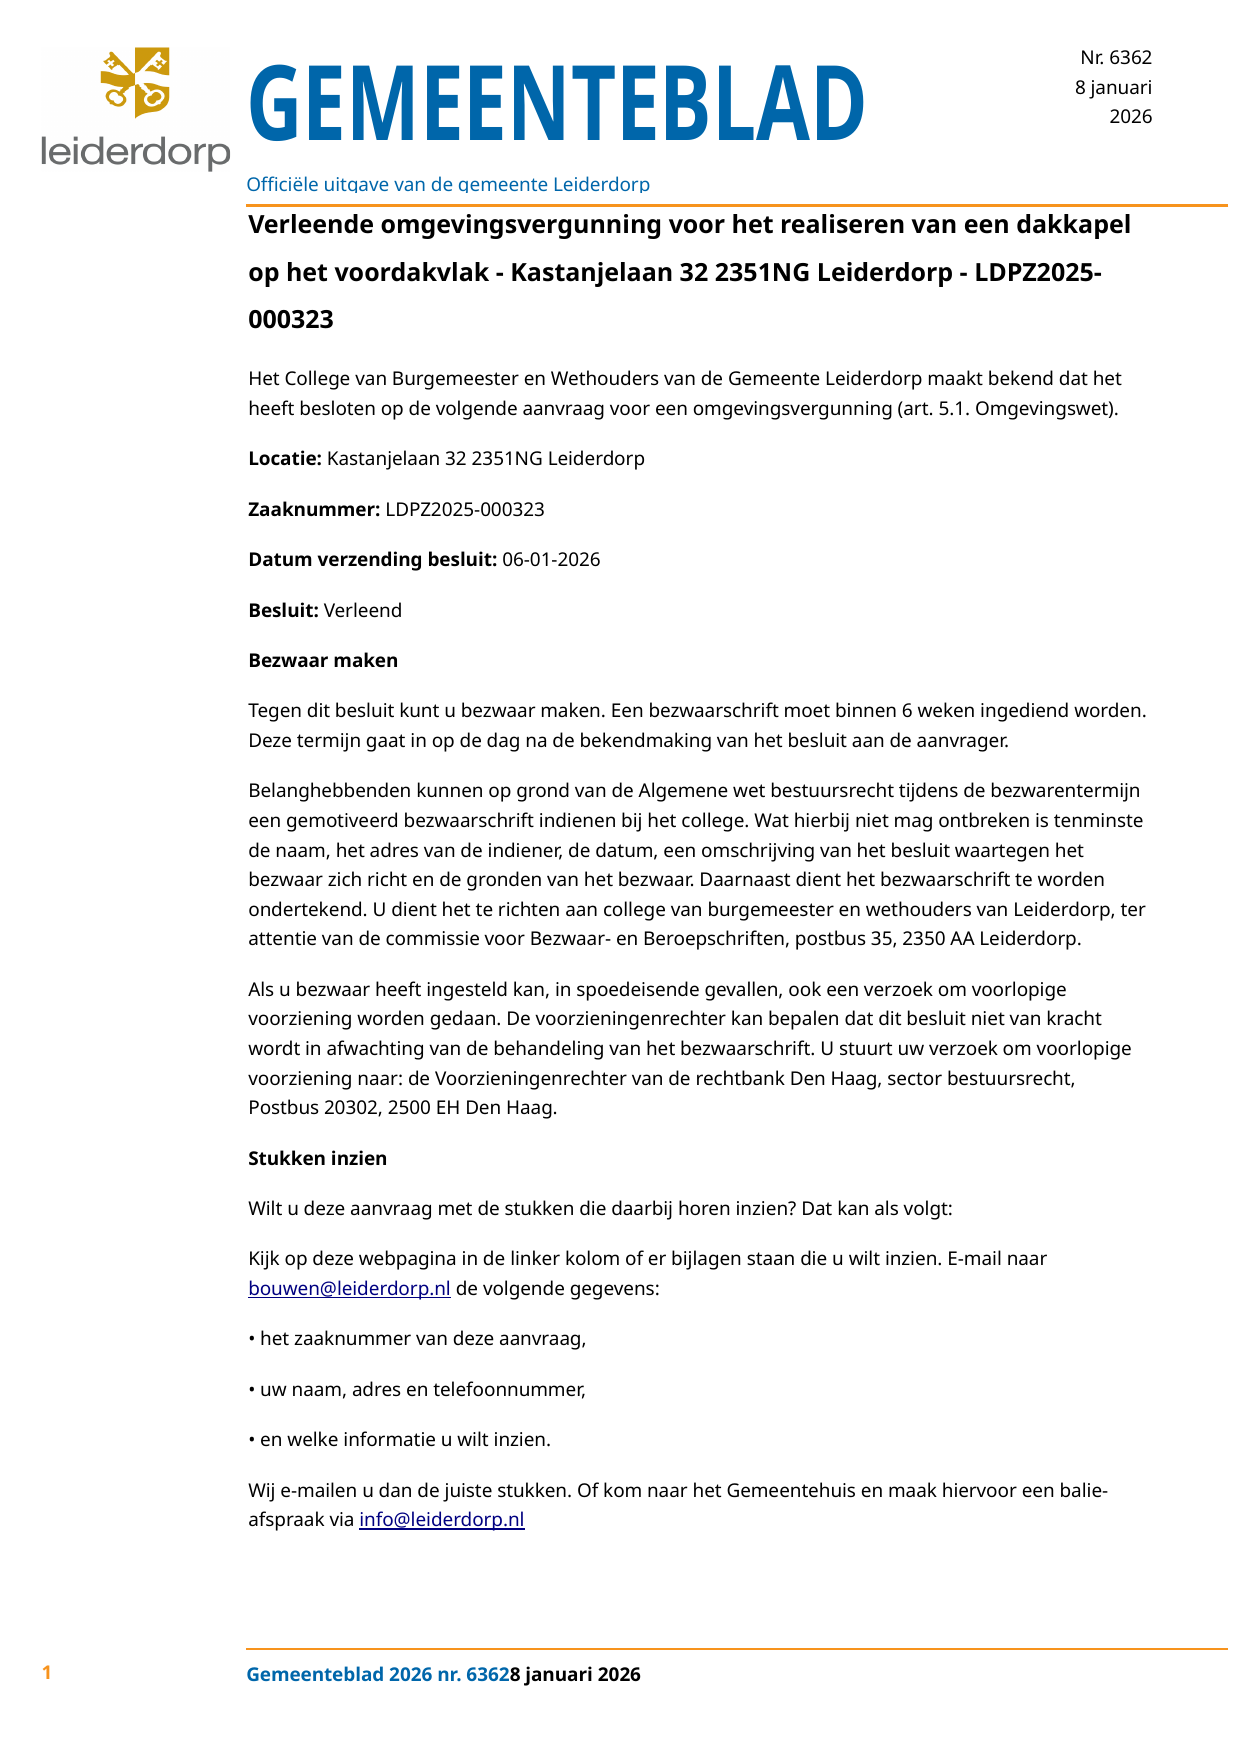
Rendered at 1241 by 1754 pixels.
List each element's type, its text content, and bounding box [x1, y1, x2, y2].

text • het zaaknummer van deze aanvraag, [248, 1326, 1152, 1351]
picture [41, 47, 231, 172]
text Belanghebbenden kunnen op grond van de Algemene wet bestuursrecht tijdens de bezwarentermijn een gemotiveerd bezwaarschrift indienen bij het college. Wat hierbij niet mag ontbreken is tenminste de naam, het adres van de indiener, de datum, een omschrijving van het besluit waartegen het bezwaar zich richt en de gronden van het bezwaar. Daarnaast dient het bezwaarschrift te worden ondertekend. U dient het te richten aan college van burgemeester en wethouders van Leiderdorp, ter attentie van de commissie voor Bezwaar- en Beroepschriften, postbus 35, 2350 AA Leiderdorp. [248, 778, 1152, 951]
text Wilt u deze aanvraag met de stukken die daarbij horen inzien? Dat kan als volgt: [248, 1195, 1152, 1221]
text Verleende omgevingsvergunning voor het realiseren van een dakkapel op het voordakvlak - Kastanjelaan 32 2351NG Leiderdorp - LDPZ2025-000323 [248, 207, 1152, 336]
text Het College van Burgemeester en Wethouders van de Gemeente Leiderdorp maakt bekend dat het heeft besloten op de volgende aanvraag voor een omgevingsvergunning (art. 5.1. Omgevingswet). [248, 366, 1152, 421]
text Besluit: Verleend [248, 597, 1152, 622]
text Bezwaar maken [248, 647, 1152, 673]
text Kijk op deze webpagina in de linker kolom of er bijlagen staan die u wilt inzien. E-mail naar bouwen@leiderdorp.nl de volgende gegevens: [248, 1246, 1152, 1301]
text Als u bezwaar heeft ingesteld kan, in spoedeisende gevallen, ook een verzoek om voorlopige voorziening worden gedaan. De voorzieningenrechter kan bepalen dat dit besluit niet van kracht wordt in afwachting van de behandeling van het bezwaarschrift. U stuurt uw verzoek om voorlopige voorziening naar: de Voorzieningenrechter van de rechtbank Den Haag, sector bestuursrecht, Postbus 20302, 2500 EH Den Haag. [248, 976, 1152, 1120]
text Zaaknummer: LDPZ2025-000323 [248, 496, 1152, 522]
text Wij e-mailen u dan de juiste stukken. Of kom naar het Gemeentehuis en maak hiervoor een balie-afspraak via info@leiderdorp.nl [248, 1477, 1152, 1532]
text • en welke informatie u wilt inzien. [248, 1426, 1152, 1452]
text Stukken inzien [248, 1145, 1152, 1170]
text • uw naam, adres en telefoonnummer, [248, 1376, 1152, 1402]
text Datum verzending besluit: 06-01-2026 [248, 546, 1152, 572]
text Locatie: Kastanjelaan 32 2351NG Leiderdorp [248, 446, 1152, 471]
text Tegen dit besluit kunt u bezwaar maken. Een bezwaarschrift moet binnen 6 weken ingediend worden. Deze termijn gaat in op de dag na de bekendmaking van het besluit aan de aanvrager. [248, 698, 1152, 753]
